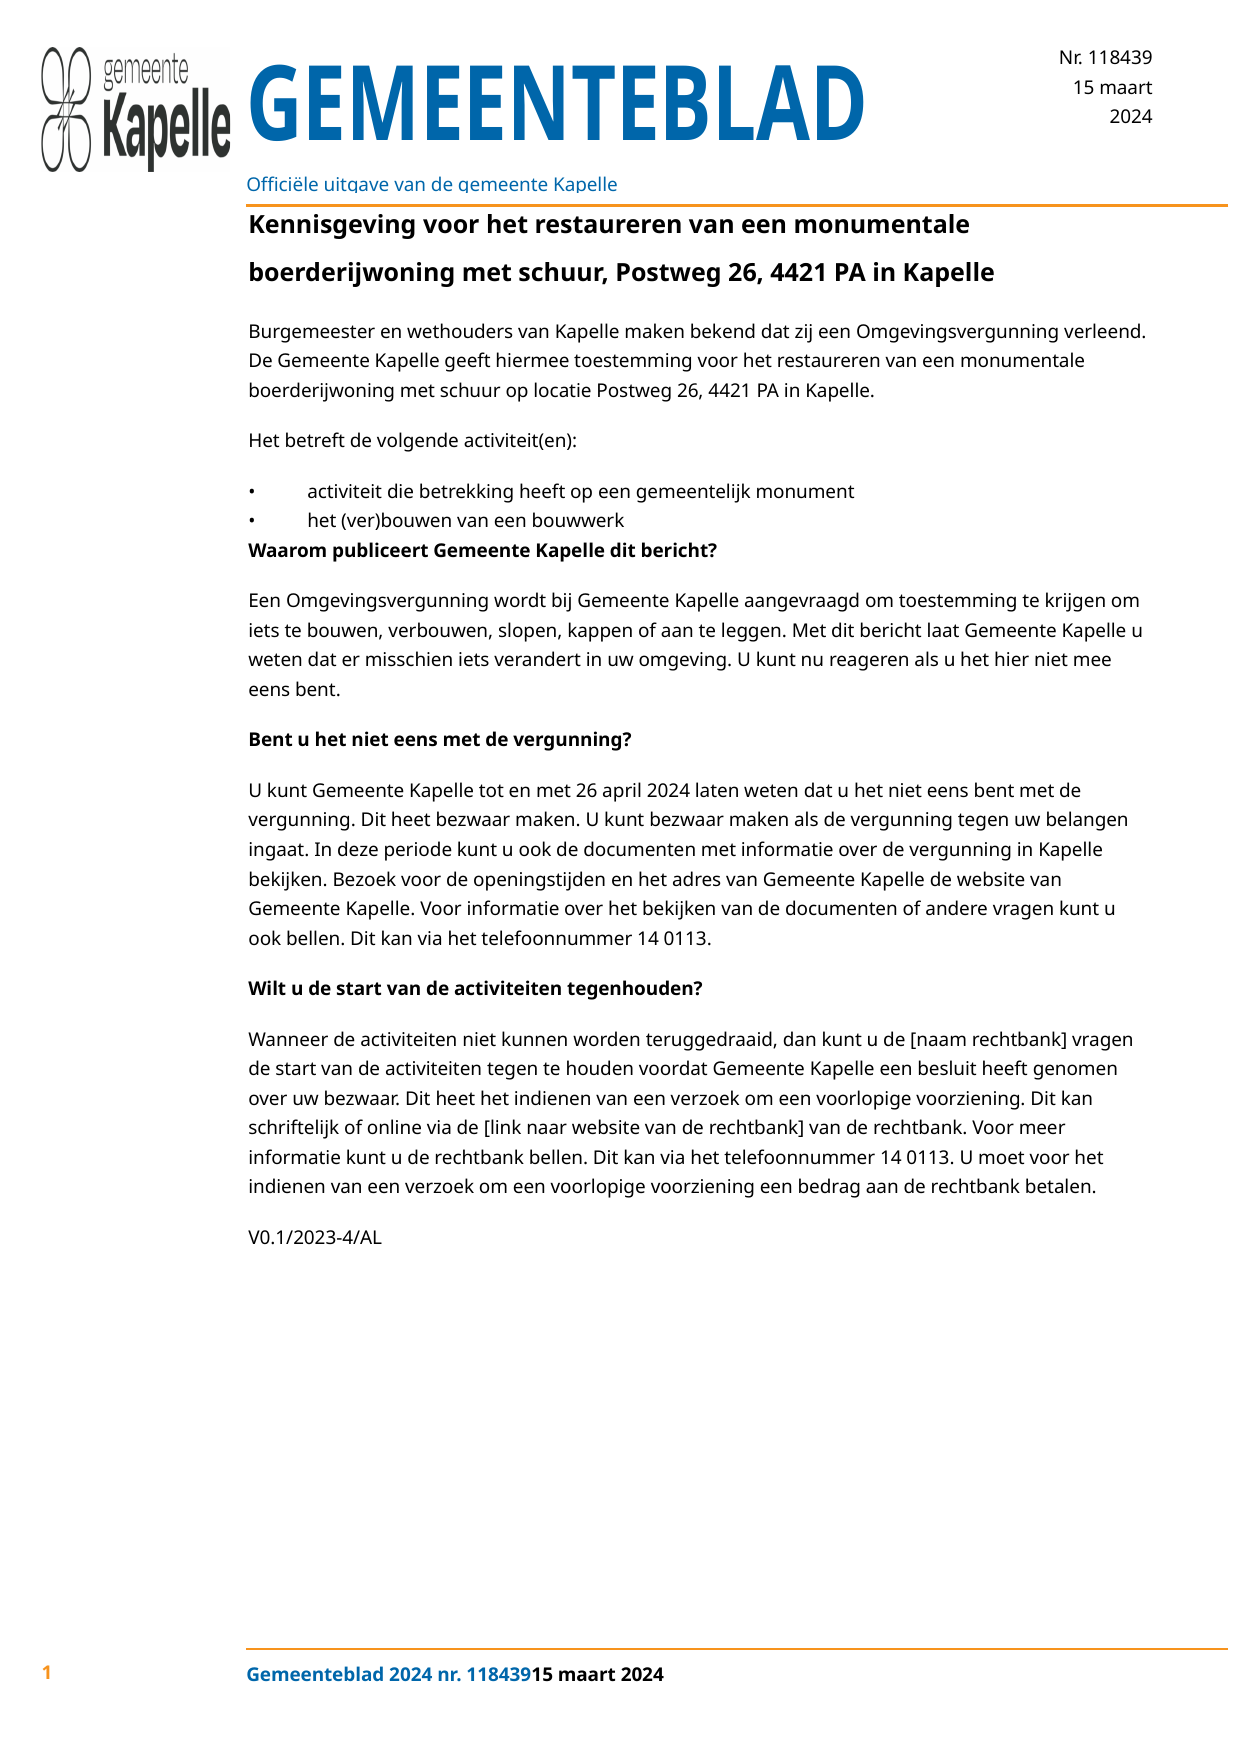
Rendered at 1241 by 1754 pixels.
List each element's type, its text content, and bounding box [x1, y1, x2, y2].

text Burgemeester en wethouders van Kapelle maken bekend dat zij een Omgevingsvergunning verleend. De Gemeente Kapelle geeft hiermee toestemming voor het restaureren van een monumentale boerderijwoning met schuur op locatie Postweg 26, 4421 PA in Kapelle. [248, 318, 1152, 403]
list activiteit die betrekking heeft op een gemeentelijk monument [248, 478, 1152, 504]
picture [41, 47, 231, 172]
text Bent u het niet eens met de vergunning? [248, 727, 1152, 752]
text Een Omgevingsvergunning wordt bij Gemeente Kapelle aangevraagd om toestemming te krijgen om iets te bouwen, verbouwen, slopen, kappen of aan te leggen. Met dit bericht laat Gemeente Kapelle u weten dat er misschien iets verandert in uw omgeving. U kunt nu reageren als u het hier niet mee eens bent. [248, 587, 1152, 702]
text Het betreft de volgende activiteit(en): [248, 427, 1152, 453]
text Wanneer de activiteiten niet kunnen worden teruggedraaid, dan kunt u de [naam rechtbank] vragen de start van de activiteiten tegen te houden voordat Gemeente Kapelle een besluit heeft genomen over uw bezwaar. Dit heet het indienen van een verzoek om een voorlopige voorziening. Dit kan schriftelijk of online via de [link naar website van de rechtbank] van de rechtbank. Voor meer informatie kunt u de rechtbank bellen. Dit kan via het telefoonnummer 14 0113. U moet voor het indienen van een verzoek om een voorlopige voorziening een bedrag aan de rechtbank betalen. [248, 1026, 1152, 1199]
text Kennisgeving voor het restaureren van een monumentale boerderijwoning met schuur, Postweg 26, 4421 PA in Kapelle [248, 207, 1152, 288]
text Wilt u de start van de activiteiten tegenhouden? [248, 975, 1152, 1001]
text U kunt Gemeente Kapelle tot en met 26 april 2024 laten weten dat u het niet eens bent met de vergunning. Dit heet bezwaar maken. U kunt bezwaar maken als de vergunning tegen uw belangen ingaat. In deze periode kunt u ook de documenten met informatie over de vergunning in Kapelle bekijken. Bezoek voor de openingstijden en het adres van Gemeente Kapelle de website van Gemeente Kapelle. Voor informatie over het bekijken van de documenten of andere vragen kunt u ook bellen. Dit kan via het telefoonnummer 14 0113. [248, 777, 1152, 951]
text V0.1/2023-4/AL [248, 1224, 1152, 1250]
text Waarom publiceert Gemeente Kapelle dit bericht? [248, 537, 1152, 563]
list het (ver)bouwen van een bouwwerk [248, 507, 1152, 533]
